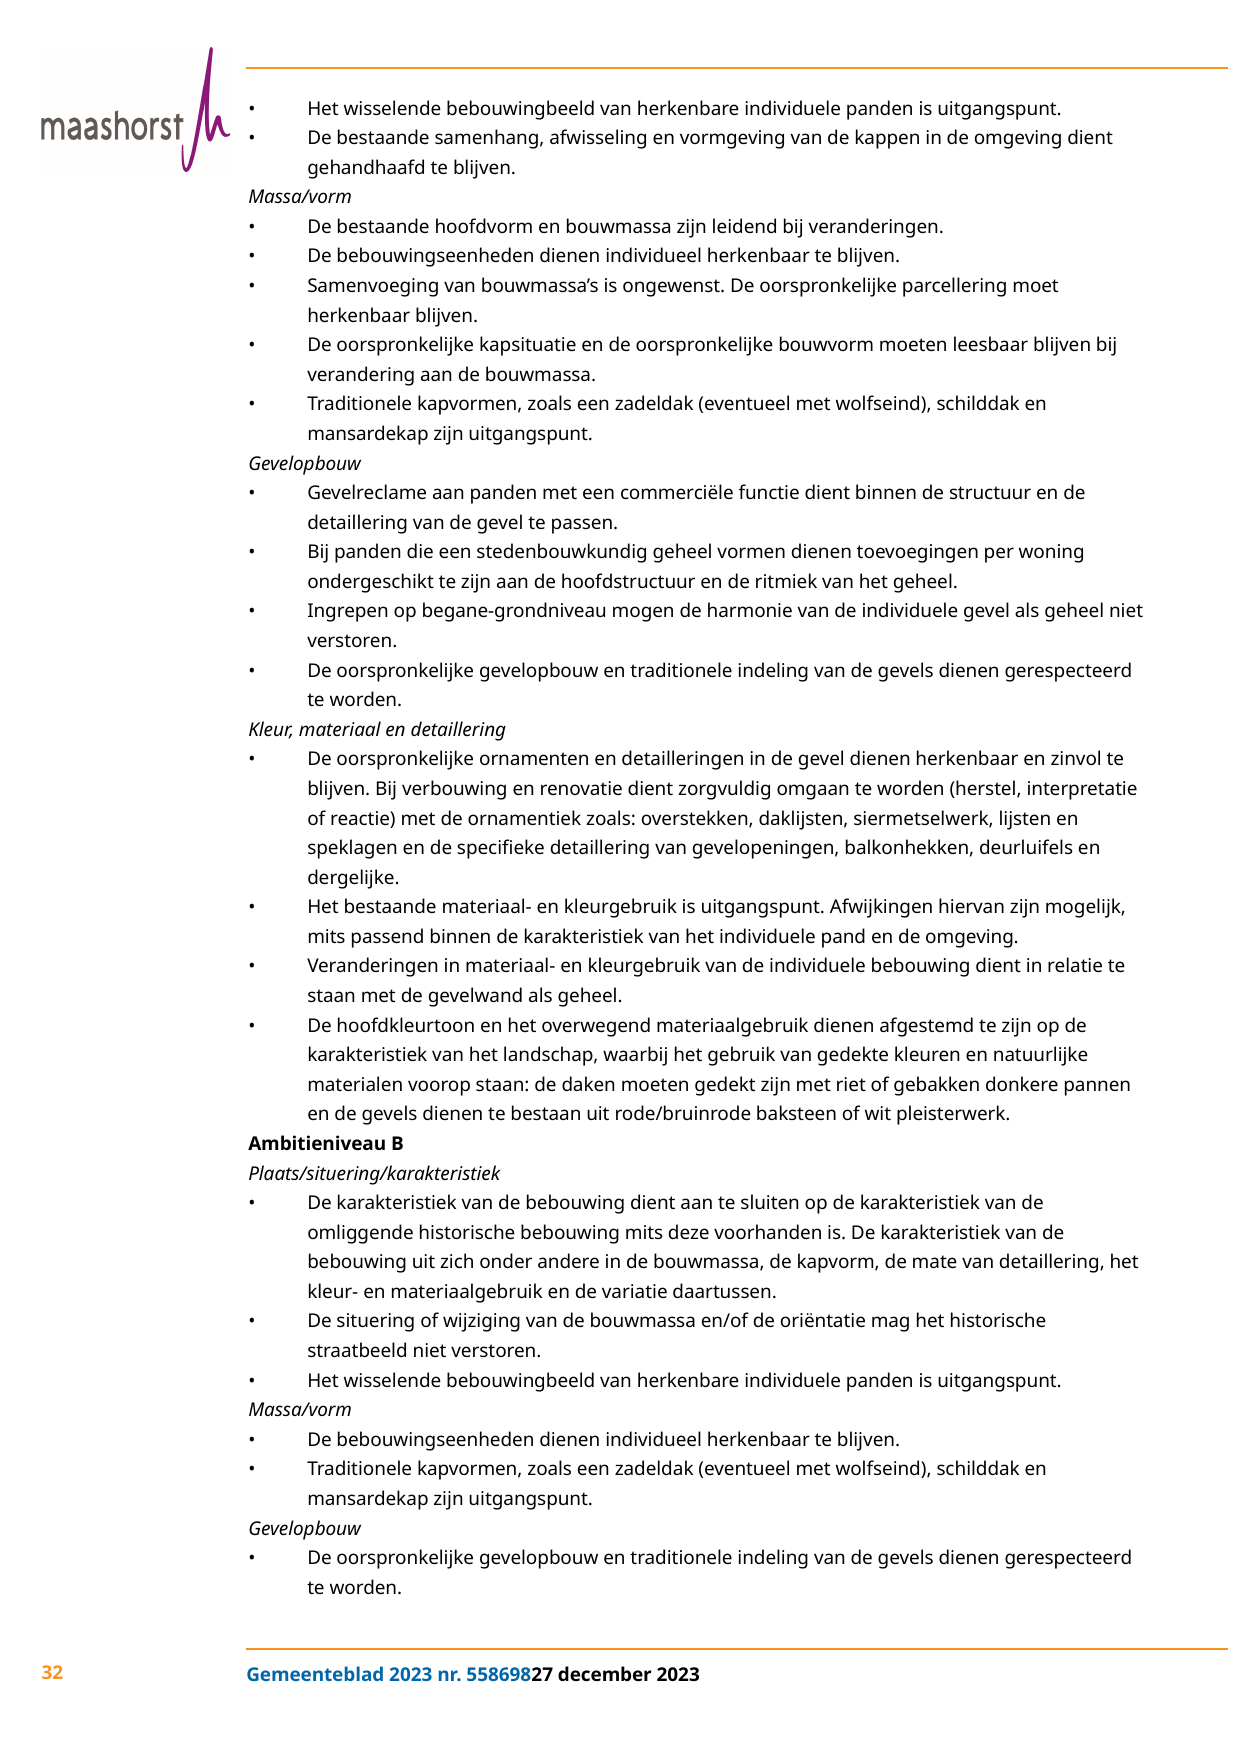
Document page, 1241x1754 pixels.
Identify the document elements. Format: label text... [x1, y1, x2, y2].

list Ingrepen op begane-grondniveau mogen de harmonie van de individuele gevel als geheel niet verstoren. [248, 598, 1152, 653]
text Gevelopbouw [248, 450, 1152, 476]
list Veranderingen in materiaal- en kleurgebruik van de individuele bebouwing dient in relatie te staan met de gevelwand als geheel. [248, 953, 1152, 1008]
list De situering of wijziging van de bouwmassa en/of de oriëntatie mag het historische straatbeeld niet verstoren. [248, 1308, 1152, 1363]
list Samenvoeging van bouwmassa’s is ongewenst. De oorspronkelijke parcellering moet herkenbaar blijven. [248, 272, 1152, 328]
list De bestaande samenhang, afwisseling en vormgeving van de kappen in de omgeving dient gehandhaafd te blijven. [248, 124, 1152, 180]
list De oorspronkelijke kapsituatie en de oorspronkelijke bouwvorm moeten leesbaar blijven bij verandering aan de bouwmassa. [248, 331, 1152, 387]
list De bebouwingseenheden dienen individueel herkenbaar te blijven. [248, 1426, 1152, 1452]
list Het bestaande materiaal- en kleurgebruik is uitgangspunt. Afwijkingen hiervan zijn mogelijk, mits passend binnen de karakteristiek van het individuele pand en de omgeving. [248, 893, 1152, 949]
list Traditionele kapvormen, zoals een zadeldak (eventueel met wolfseind), schilddak en mansardekap zijn uitgangspunt. [248, 1456, 1152, 1511]
picture [41, 47, 231, 172]
list De bebouwingseenheden dienen individueel herkenbaar te blijven. [248, 243, 1152, 268]
list De hoofdkleurtoon en het overwegend materiaalgebruik dienen afgestemd te zijn op de karakteristiek van het landschap, waarbij het gebruik van gedekte kleuren en natuurlijke materialen voorop staan: de daken moeten gedekt zijn met riet of gebakken donkere pannen en de gevels dienen te bestaan uit rode/bruinrode baksteen of wit pleisterwerk. [248, 1012, 1152, 1126]
text Massa/vorm [248, 1396, 1152, 1422]
text Massa/vorm [248, 183, 1152, 209]
list Het wisselende bebouwingbeeld van herkenbare individuele panden is uitgangspunt. [248, 1367, 1152, 1393]
list De oorspronkelijke gevelopbouw en traditionele indeling van de gevels dienen gerespecteerd te worden. [248, 1544, 1152, 1600]
list De karakteristiek van de bebouwing dient aan te sluiten op de karakteristiek van de omliggende historische bebouwing mits deze voorhanden is. De karakteristiek van de bebouwing uit zich onder andere in de bouwmassa, de kapvorm, de mate van detaillering, het kleur- en materiaalgebruik en de variatie daartussen. [248, 1189, 1152, 1304]
list Bij panden die een stedenbouwkundig geheel vormen dienen toevoegingen per woning ondergeschikt te zijn aan de hoofdstructuur en de ritmiek van het geheel. [248, 538, 1152, 594]
list Gevelreclame aan panden met een commerciële functie dient binnen de structuur en de detaillering van de gevel te passen. [248, 479, 1152, 535]
list Traditionele kapvormen, zoals een zadeldak (eventueel met wolfseind), schilddak en mansardekap zijn uitgangspunt. [248, 391, 1152, 446]
text Kleur, materiaal en detaillering [248, 716, 1152, 742]
list De oorspronkelijke ornamenten en detailleringen in de gevel dienen herkenbaar en zinvol te blijven. Bij verbouwing en renovatie dient zorgvuldig omgaan te worden (herstel, interpretatie of reactie) met de ornamentiek zoals: overstekken, daklijsten, siermetselwerk, lijsten en speklagen en de specifieke detaillering van gevelopeningen, balkonhekken, deurluifels en dergelijke. [248, 746, 1152, 890]
text Plaats/situering/karakteristiek [248, 1160, 1152, 1186]
list De oorspronkelijke gevelopbouw en traditionele indeling van de gevels dienen gerespecteerd te worden. [248, 657, 1152, 712]
list De bestaande hoofdvorm en bouwmassa zijn leidend bij veranderingen. [248, 213, 1152, 239]
text Gevelopbouw [248, 1515, 1152, 1541]
list Het wisselende bebouwingbeeld van herkenbare individuele panden is uitgangspunt. [248, 95, 1152, 121]
text Ambitieniveau B [248, 1130, 1152, 1156]
